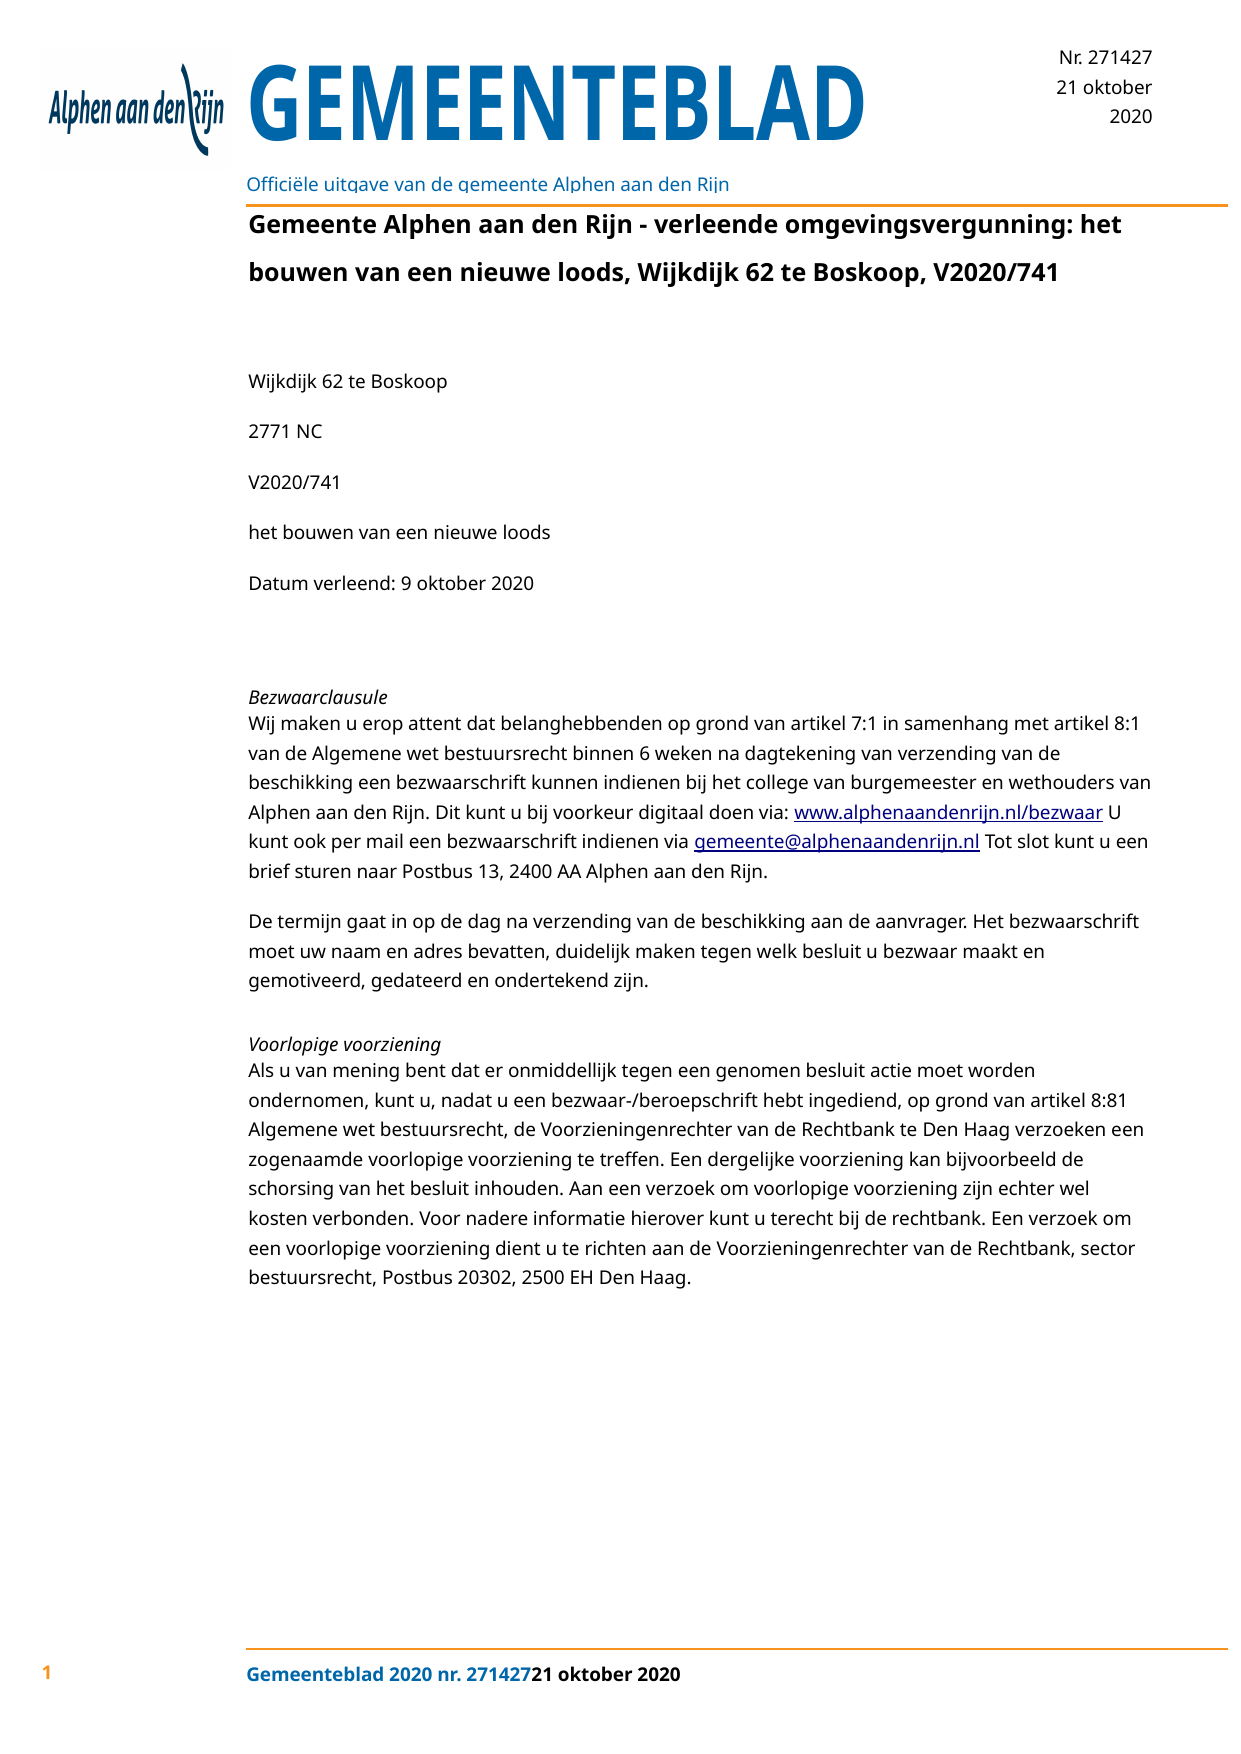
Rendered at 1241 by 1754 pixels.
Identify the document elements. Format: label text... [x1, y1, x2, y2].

text Bezwaarclausule [248, 684, 1152, 710]
text Gemeente Alphen aan den Rijn - verleende omgevingsvergunning: het bouwen van een nieuwe loods, Wijkdijk 62 te Boskoop, V2020/741 [248, 207, 1152, 288]
text De termijn gaat in op de dag na verzending van de beschikking aan de aanvrager. Het bezwaarschrift moet uw naam en adres bevatten, duidelijk maken tegen welk besluit u bezwaar maakt en gemotiveerd, gedateerd en ondertekend zijn. [248, 908, 1152, 993]
text Voorlopige voorziening [248, 1032, 1152, 1057]
text Datum verleend: 9 oktober 2020 [248, 570, 1152, 596]
text Wijkdijk 62 te Boskoop [248, 368, 1152, 394]
text Wij maken u erop attent dat belanghebbenden op grond van artikel 7:1 in samenhang met artikel 8:1 van de Algemene wet bestuursrecht binnen 6 weken na dagtekening van verzending van de beschikking een bezwaarschrift kunnen indienen bij het college van burgemeester en wethouders van Alphen aan den Rijn. Dit kunt u bij voorkeur digitaal doen via: www.alphenaandenrijn.nl/bezwaar U kunt ook per mail een bezwaarschrift indienen via gemeente@alphenaandenrijn.nl Tot slot kunt u een brief sturen naar Postbus 13, 2400 AA Alphen aan den Rijn. [248, 710, 1152, 884]
picture [41, 47, 231, 172]
text V2020/741 [248, 469, 1152, 495]
text Als u van mening bent dat er onmiddellijk tegen een genomen besluit actie moet worden ondernomen, kunt u, nadat u een bezwaar-/beroepschrift hebt ingediend, op grond van artikel 8:81 Algemene wet bestuursrecht, de Voorzieningenrechter van de Rechtbank te Den Haag verzoeken een zogenaamde voorlopige voorziening te treffen. Een dergelijke voorziening kan bijvoorbeeld de schorsing van het besluit inhouden. Aan een verzoek om voorlopige voorziening zijn echter wel kosten verbonden. Voor nadere informatie hierover kunt u terecht bij de rechtbank. Een verzoek om een voorlopige voorziening dient u te richten aan de Voorzieningenrechter van de Rechtbank, sector bestuursrecht, Postbus 20302, 2500 EH Den Haag. [248, 1057, 1152, 1290]
text 2771 NC [248, 419, 1152, 444]
text het bouwen van een nieuwe loods [248, 519, 1152, 545]
